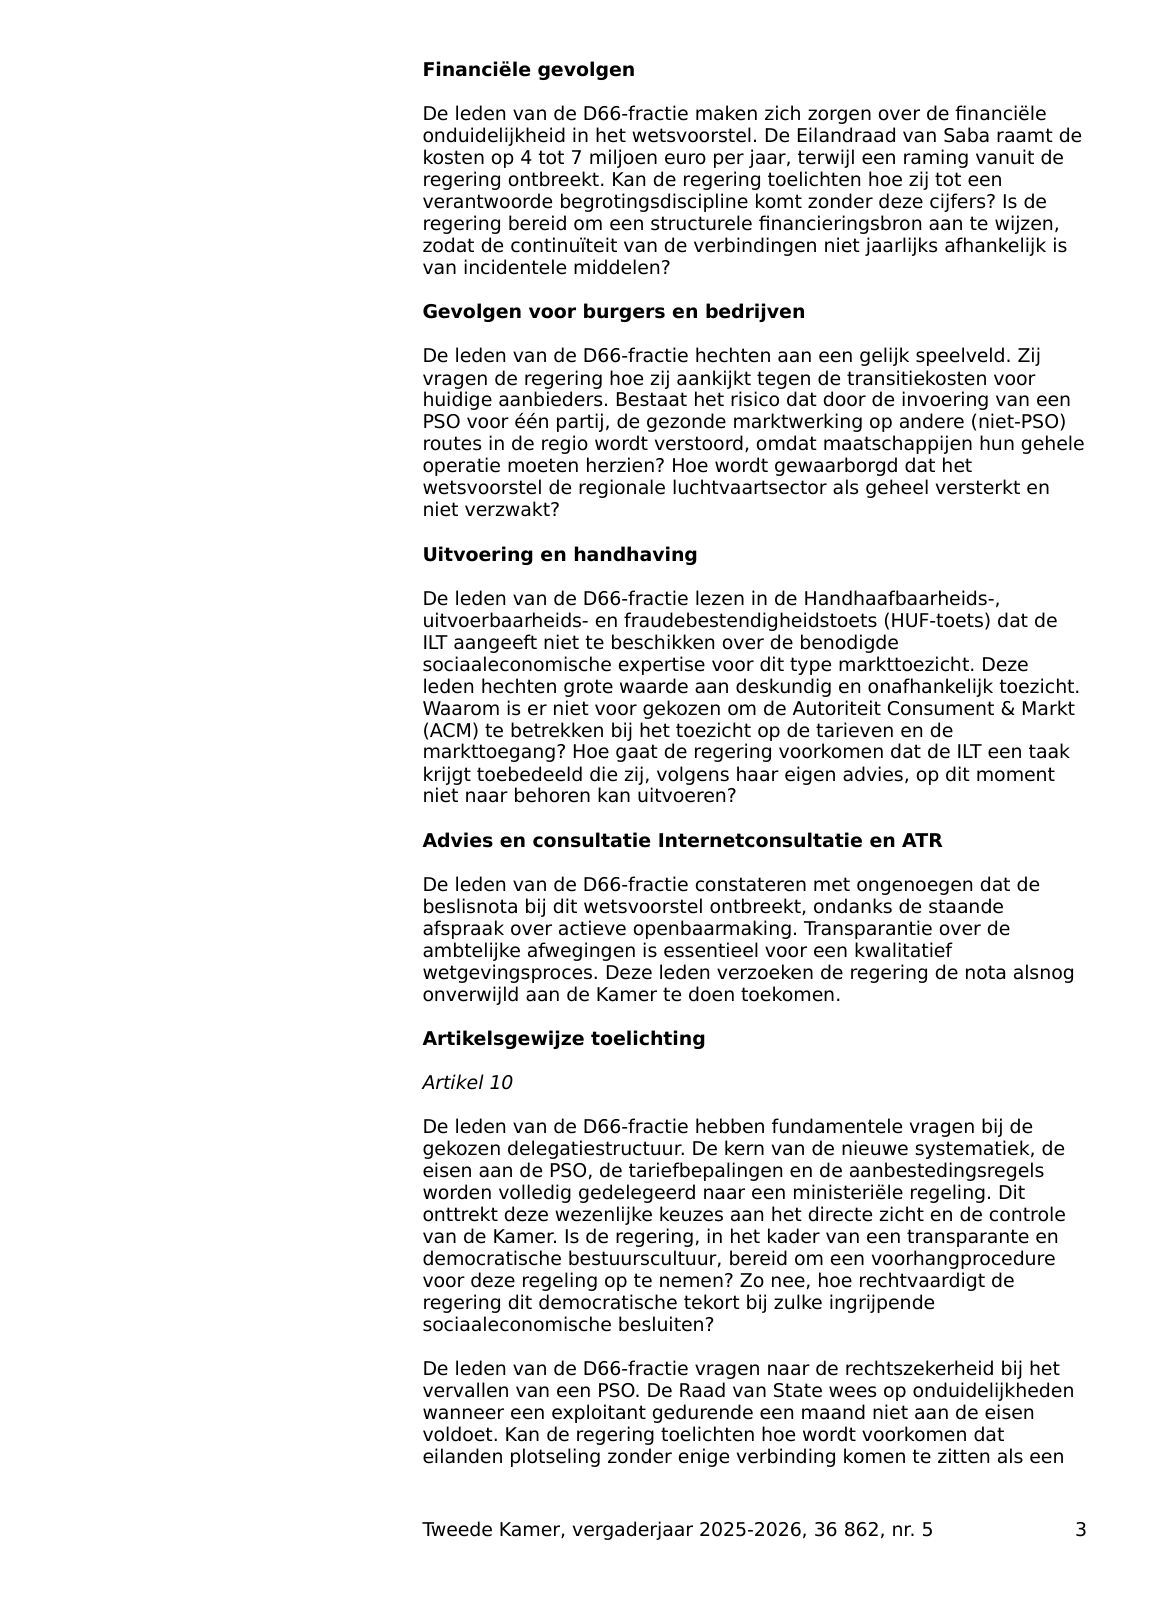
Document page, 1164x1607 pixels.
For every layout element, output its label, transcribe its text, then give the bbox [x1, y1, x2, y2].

subtitle Gevolgen voor burgers en bedrijven [422, 301, 1087, 323]
subtitle Uitvoering en handhaving [422, 543, 1087, 565]
text De leden van de D66-fractie constateren met ongenoegen dat de beslisnota bij dit wetsvoorstel ontbreekt, ondanks de staande afspraak over actieve openbaarmaking. Transparantie over de ambtelijke afwegingen is essentieel voor een kwalitatief wetgevingsproces. Deze leden verzoeken de regering de nota alsnog onverwijld aan de Kamer te doen toekomen. [422, 874, 1087, 1006]
text De leden van de D66-fractie vragen naar de rechtszekerheid bij het vervallen van een PSO. De Raad van State wees op onduidelijkheden wanneer een exploitant gedurende een maand niet aan de eisen voldoet. Kan de regering toelichten hoe wordt voorkomen dat eilanden plotseling zonder enige verbinding komen te zitten als een [422, 1358, 1087, 1468]
text De leden van de D66-fractie hechten aan een gelijk speelveld. Zij vragen de regering hoe zij aankijkt tegen de transitiekosten voor huidige aanbieders. Bestaat het risico dat door de invoering van een PSO voor één partij, de gezonde marktwerking op andere (niet-PSO) routes in de regio wordt verstoord, omdat maatschappijen hun gehele operatie moeten herzien? Hoe wordt gewaarborgd dat het wetsvoorstel de regionale luchtvaartsector als geheel versterkt en niet verzwakt? [422, 345, 1087, 521]
text De leden van de D66-fractie hebben fundamentele vragen bij de gekozen delegatiestructuur. De kern van de nieuwe systematiek, de eisen aan de PSO, de tariefbepalingen en de aanbestedingsregels worden volledig gedelegeerd naar een ministeriële regeling. Dit onttrekt deze wezenlijke keuzes aan het directe zicht en de controle van de Kamer. Is de regering, in het kader van een transparante en democratische bestuurscultuur, bereid om een voorhangprocedure voor deze regeling op te nemen? Zo nee, hoe rechtvaardigt de regering dit democratische tekort bij zulke ingrijpende sociaaleconomische besluiten? [422, 1116, 1087, 1336]
subtitle Financiële gevolgen [422, 59, 1087, 81]
subtitle Artikelsgewijze toelichting [422, 1028, 1087, 1050]
subtitle Artikel 10 [422, 1072, 1087, 1094]
text De leden van de D66-fractie maken zich zorgen over de financiële onduidelijkheid in het wetsvoorstel. De Eilandraad van Saba raamt de kosten op 4 tot 7 miljoen euro per jaar, terwijl een raming vanuit de regering ontbreekt. Kan de regering toelichten hoe zij tot een verantwoorde begrotingsdiscipline komt zonder deze cijfers? Is de regering bereid om een structurele financieringsbron aan te wijzen, zodat de continuïteit van de verbindingen niet jaarlijks afhankelijk is van incidentele middelen? [422, 103, 1087, 279]
subtitle Advies en consultatie Internetconsultatie en ATR [422, 829, 1087, 852]
text De leden van de D66-fractie lezen in de Handhaafbaarheids-, uitvoerbaarheids- en fraudebestendigheidstoets (HUF-toets) dat de ILT aangeeft niet te beschikken over de benodigde sociaaleconomische expertise voor dit type markttoezicht. Deze leden hechten grote waarde aan deskundig en onafhankelijk toezicht. Waarom is er niet voor gekozen om de Autoriteit Consument & Markt (ACM) te betrekken bij het toezicht op de tarieven en de markttoegang? Hoe gaat de regering voorkomen dat de ILT een taak krijgt toebedeeld die zij, volgens haar eigen advies, op dit moment niet naar behoren kan uitvoeren? [422, 588, 1087, 807]
